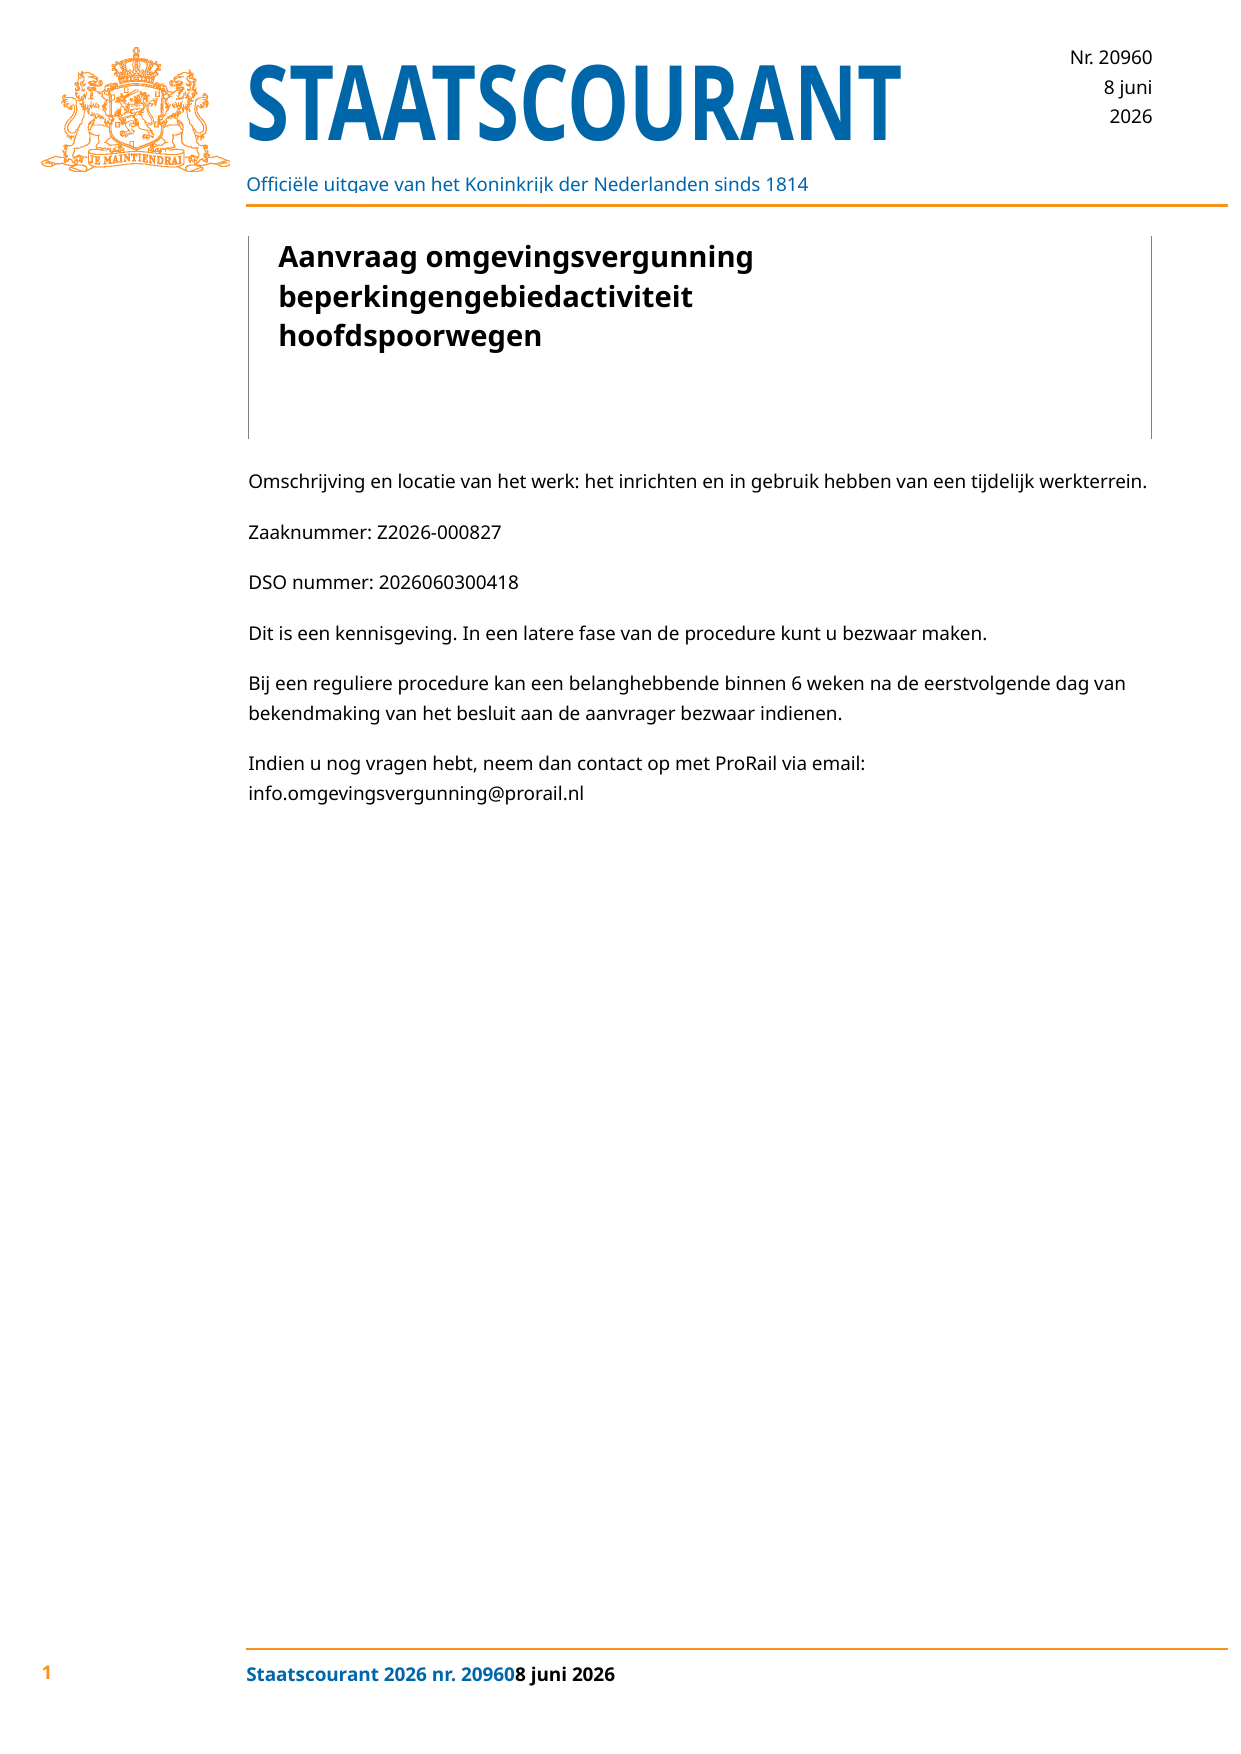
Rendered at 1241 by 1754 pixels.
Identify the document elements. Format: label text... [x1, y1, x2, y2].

text Zaaknummer: Z2026-000827 [248, 519, 1152, 545]
table_header [850, 414, 1151, 439]
picture [41, 47, 231, 172]
text Indien u nog vragen hebt, neem dan contact op met ProRail via email: info.omgevingsvergunning@prorail.nl [248, 750, 1152, 806]
table_header [850, 236, 912, 413]
table_header [1090, 236, 1151, 413]
text Dit is een kennisgeving. In een latere fase van de procedure kunt u bezwaar maken. [248, 620, 1152, 646]
text Bij een reguliere procedure kan een belanghebbende binnen 6 weken na de eerstvolgende dag van bekendmaking van het besluit aan de aanvrager bezwaar indienen. [248, 670, 1152, 726]
table_header Aanvraag omgevingsvergunning beperkingengebiedactiviteit hoofdspoorwegen [249, 236, 850, 439]
picture [912, 236, 1090, 414]
text DSO nummer: 2026060300418 [248, 569, 1152, 595]
text Omschrijving en locatie van het werk: het inrichten en in gebruik hebben van een tijdelijk werkterrein. [248, 469, 1152, 494]
